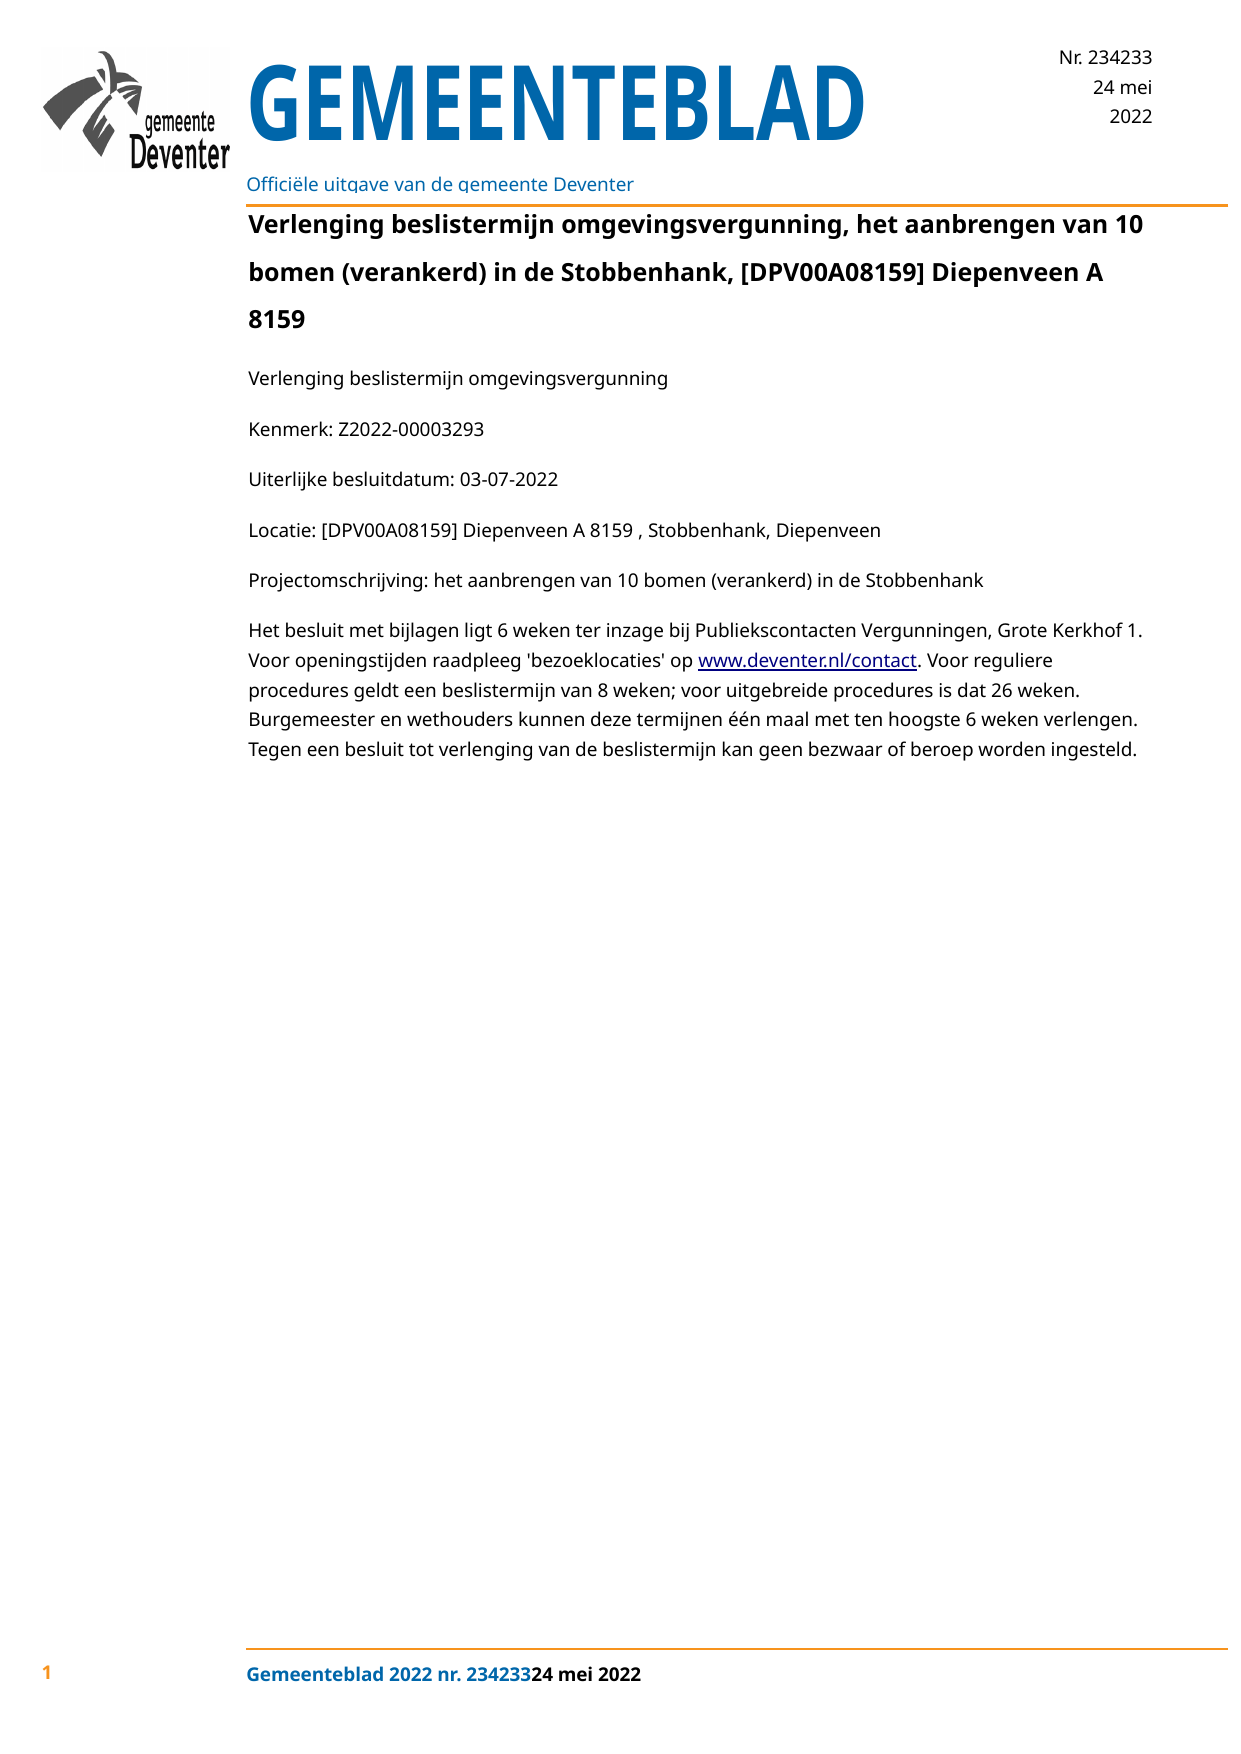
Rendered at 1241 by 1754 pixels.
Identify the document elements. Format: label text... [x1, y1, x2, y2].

text Projectomschrijving: het aanbrengen van 10 bomen (verankerd) in de Stobbenhank [248, 567, 1152, 593]
text Verlenging beslistermijn omgevingsvergunning [248, 366, 1152, 391]
text Kenmerk: Z2022-00003293 [248, 416, 1152, 442]
picture [41, 47, 231, 172]
text Locatie: [DPV00A08159] Diepenveen A 8159 , Stobbenhank, Diepenveen [248, 517, 1152, 542]
text Het besluit met bijlagen ligt 6 weken ter inzage bij Publiekscontacten Vergunningen, Grote Kerkhof 1. Voor openingstijden raadpleeg 'bezoeklocaties' op www.deventer.nl/contact. Voor reguliere procedures geldt een beslistermijn van 8 weken; voor uitgebreide procedures is dat 26 weken. Burgemeester en wethouders kunnen deze termijnen één maal met ten hoogste 6 weken verlengen. Tegen een besluit tot verlenging van de beslistermijn kan geen bezwaar of beroep worden ingesteld. [248, 618, 1152, 762]
text Uiterlijke besluitdatum: 03-07-2022 [248, 466, 1152, 492]
text Verlenging beslistermijn omgevingsvergunning, het aanbrengen van 10 bomen (verankerd) in de Stobbenhank, [DPV00A08159] Diepenveen A 8159 [248, 207, 1152, 336]
